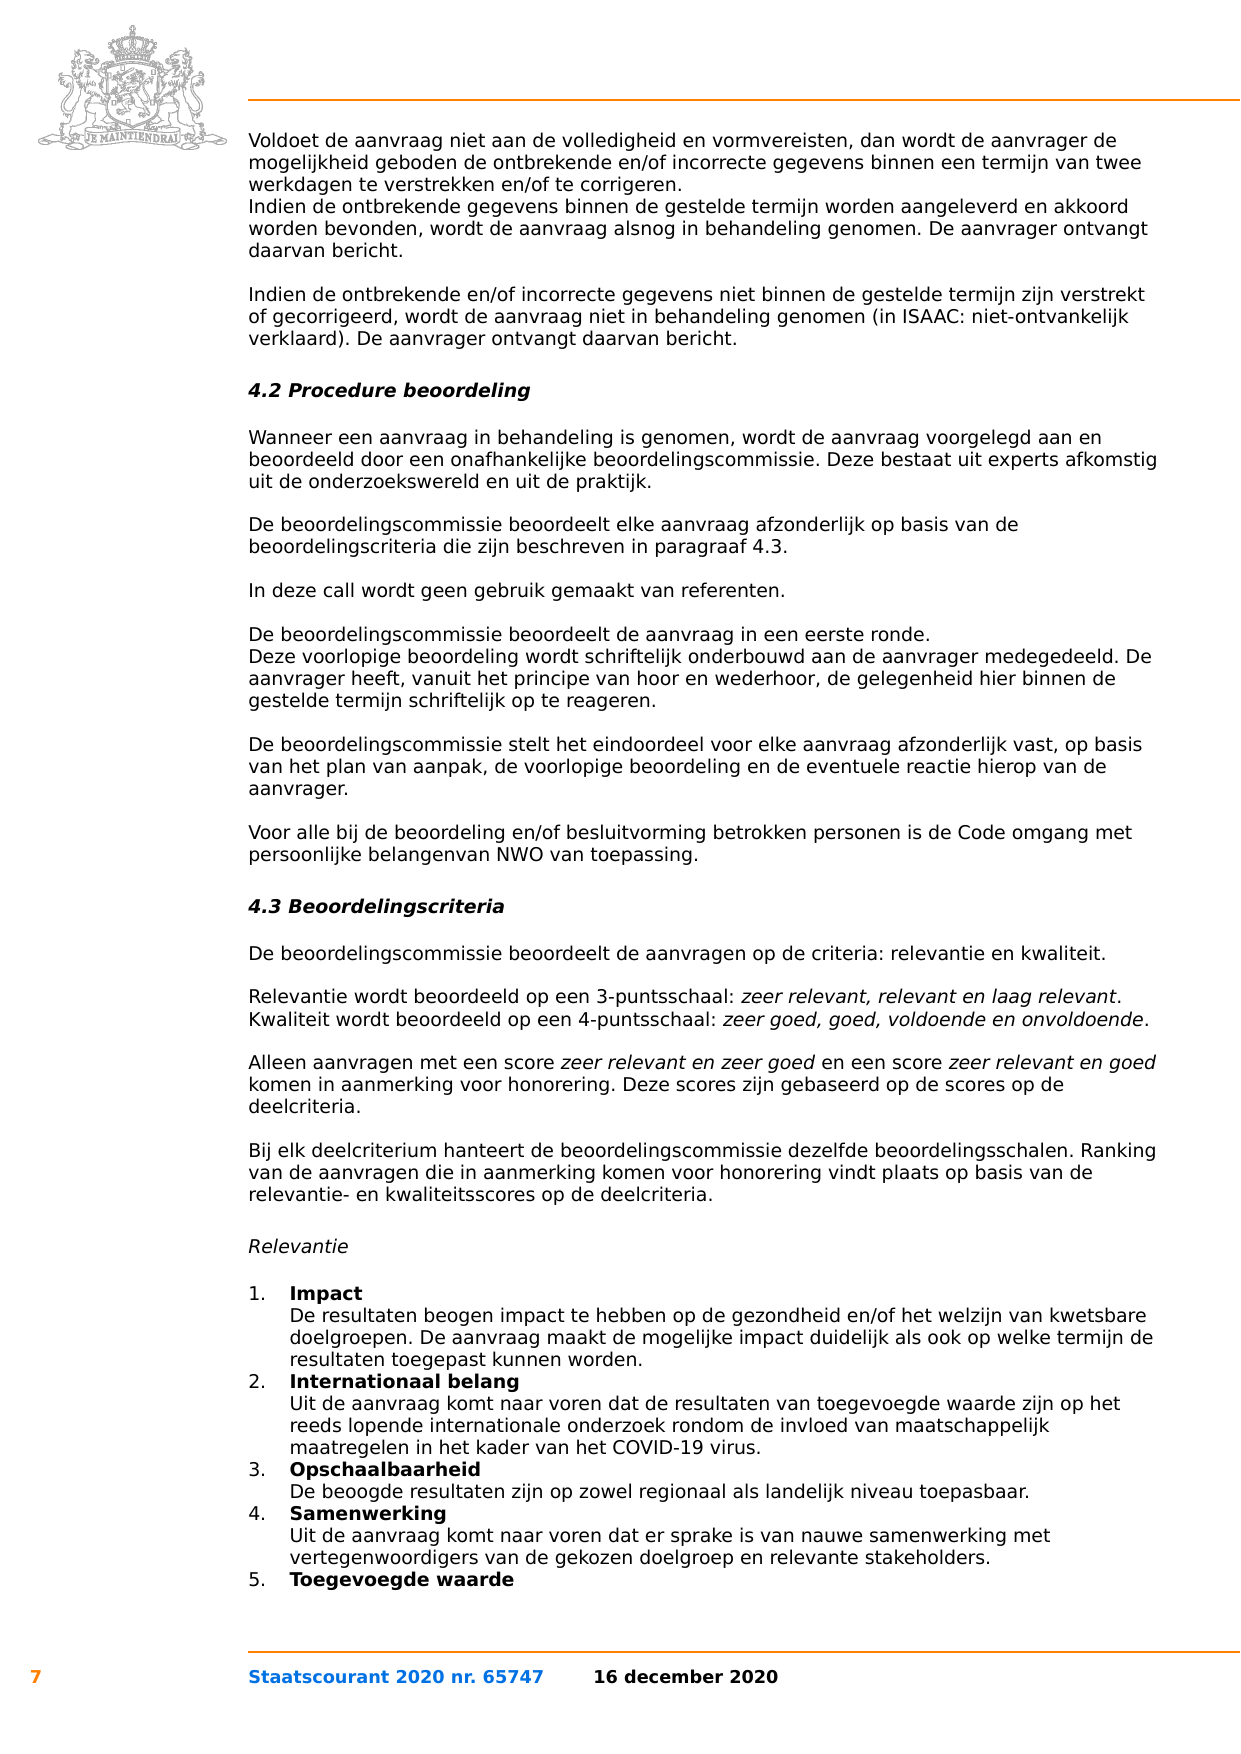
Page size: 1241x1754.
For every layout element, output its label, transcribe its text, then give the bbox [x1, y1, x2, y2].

picture [38, 25, 227, 150]
subtitle Relevantie [248, 1236, 1163, 1258]
text In deze call wordt geen gebruik gemaakt van referenten. [248, 580, 1163, 602]
text De beoogde resultaten zijn op zowel regionaal als landelijk niveau toepasbaar. [289, 1481, 1163, 1503]
text Uit de aanvraag komt naar voren dat er sprake is van nauwe samenwerking met vertegenwoordigers van de gekozen doelgroep en relevante stakeholders. [289, 1525, 1163, 1569]
text 4. Samenwerking [248, 1503, 1163, 1525]
text Alleen aanvragen met een score zeer relevant en zeer goed en een score zeer relevant en goed komen in aanmerking voor honorering. Deze scores zijn gebaseerd op de scores op de deelcriteria. [248, 1052, 1163, 1118]
text Indien de ontbrekende gegevens binnen de gestelde termijn worden aangeleverd en akkoord worden bevonden, wordt de aanvraag alsnog in behandeling genomen. De aanvrager ontvangt daarvan bericht. [248, 196, 1163, 262]
text Voor alle bij de beoordeling en/of besluitvorming betrokken personen is de Code omgang met persoonlijke belangenvan NWO van toepassing. [248, 822, 1163, 866]
text Wanneer een aanvraag in behandeling is genomen, wordt de aanvraag voorgelegd aan en beoordeeld door een onafhankelijke beoordelingscommissie. Deze bestaat uit experts afkomstig uit de onderzoekswereld en uit de praktijk. [248, 427, 1163, 492]
text De beoordelingscommissie beoordeelt de aanvragen op de criteria: relevantie en kwaliteit. [248, 943, 1163, 964]
text 1. Impact [248, 1283, 1163, 1305]
text 3. Opschaalbaarheid [248, 1459, 1163, 1481]
text Indien de ontbrekende en/of incorrecte gegevens niet binnen de gestelde termijn zijn verstrekt of gecorrigeerd, wordt de aanvraag niet in behandeling genomen (in ISAAC: niet-ontvankelijk verklaard). De aanvrager ontvangt daarvan bericht. [248, 284, 1163, 349]
text Bij elk deelcriterium hanteert de beoordelingscommissie dezelfde beoordelingsschalen. Ranking van de aanvragen die in aanmerking komen voor honorering vindt plaats op basis van de relevantie- en kwaliteitsscores op de deelcriteria. [248, 1140, 1163, 1206]
text Relevantie wordt beoordeeld op een 3-puntsschaal: zeer relevant, relevant en laag relevant. Kwaliteit wordt beoordeeld op een 4-puntsschaal: zeer goed, goed, voldoende en onvoldoende. [248, 986, 1163, 1030]
text Voldoet de aanvraag niet aan de volledigheid en vormvereisten, dan wordt de aanvrager de mogelijkheid geboden de ontbrekende en/of incorrecte gegevens binnen een termijn van twee werkdagen te verstrekken en/of te corrigeren. [248, 130, 1163, 196]
text De resultaten beogen impact te hebben op de gezondheid en/of het welzijn van kwetsbare doelgroepen. De aanvraag maakt de mogelijke impact duidelijk als ook op welke termijn de resultaten toegepast kunnen worden. [289, 1305, 1163, 1371]
subtitle 4.3 Beoordelingscriteria [248, 896, 1163, 918]
text De beoordelingscommissie stelt het eindoordeel voor elke aanvraag afzonderlijk vast, op basis van het plan van aanpak, de voorlopige beoordeling en de eventuele reactie hierop van de aanvrager. [248, 734, 1163, 800]
text Deze voorlopige beoordeling wordt schriftelijk onderbouwd aan de aanvrager medegedeeld. De aanvrager heeft, vanuit het principe van hoor en wederhoor, de gelegenheid hier binnen de gestelde termijn schriftelijk op te reageren. [248, 646, 1163, 712]
text 5. Toegevoegde waarde [248, 1569, 1163, 1591]
text Uit de aanvraag komt naar voren dat de resultaten van toegevoegde waarde zijn op het reeds lopende internationale onderzoek rondom de invloed van maatschappelijk maatregelen in het kader van het COVID-19 virus. [289, 1393, 1163, 1459]
text De beoordelingscommissie beoordeelt de aanvraag in een eerste ronde. [248, 624, 1163, 646]
subtitle 4.2 Procedure beoordeling [248, 379, 1163, 402]
text 2. Internationaal belang [248, 1371, 1163, 1393]
text De beoordelingscommissie beoordeelt elke aanvraag afzonderlijk op basis van de beoordelingscriteria die zijn beschreven in paragraaf 4.3. [248, 514, 1163, 558]
